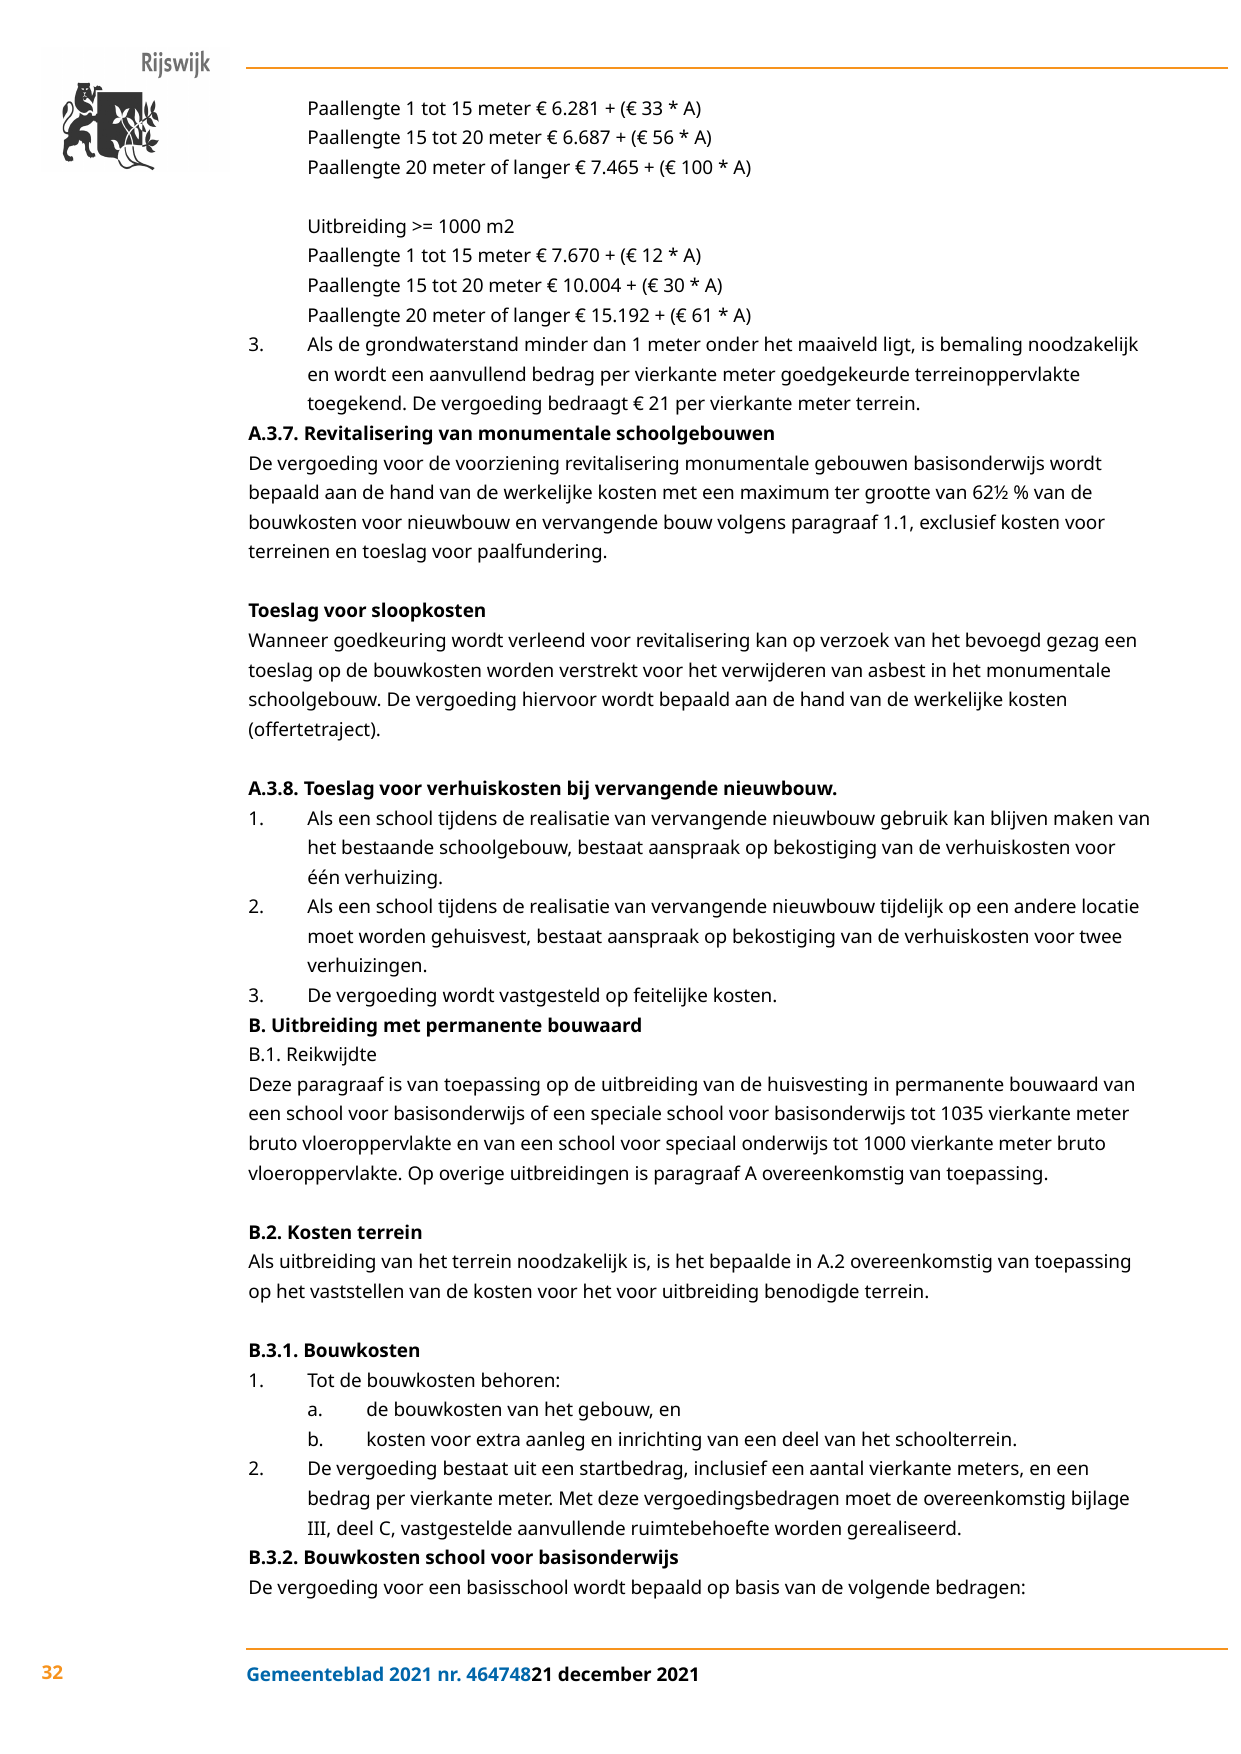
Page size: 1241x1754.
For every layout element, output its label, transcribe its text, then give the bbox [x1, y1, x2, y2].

list Uitbreiding >= 1000 m2 [248, 213, 1152, 239]
text A.3.7. Revitalisering van monumentale schoolgebouwen [248, 420, 1152, 446]
list Als een school tijdens de realisatie van vervangende nieuwbouw gebruik kan blijven maken van het bestaande schoolgebouw, bestaat aanspraak op bekostiging van de verhuiskosten voor één verhuizing. [248, 805, 1152, 890]
list Paallengte 1 tot 15 meter € 7.670 + (€ 12 * A) [248, 243, 1152, 268]
text Deze paragraaf is van toepassing op de uitbreiding van de huisvesting in permanente bouwaard van een school voor basisonderwijs of een speciale school voor basisonderwijs tot 1035 vierkante meter bruto vloeroppervlakte en van een school voor speciaal onderwijs tot 1000 vierkante meter bruto vloeroppervlakte. Op overige uitbreidingen is paragraaf A overeenkomstig van toepassing. [248, 1071, 1152, 1186]
text De vergoeding voor de voorziening revitalisering monumentale gebouwen basisonderwijs wordt bepaald aan de hand van de werkelijke kosten met een maximum ter grootte van 62½ % van de bouwkosten voor nieuwbouw en vervangende bouw volgens paragraaf 1.1, exclusief kosten voor terreinen en toeslag voor paalfundering. [248, 450, 1152, 564]
text De vergoeding voor een basisschool wordt bepaald op basis van de volgende bedragen: [248, 1574, 1152, 1600]
text B.3.2. Bouwkosten school voor basisonderwijs [248, 1544, 1152, 1570]
text B.2. Kosten terrein [248, 1219, 1152, 1245]
list De vergoeding wordt vastgesteld op feitelijke kosten. [248, 982, 1152, 1008]
list Paallengte 1 tot 15 meter € 6.281 + (€ 33 * A) [248, 95, 1152, 121]
text Toeslag voor sloopkosten [248, 598, 1152, 623]
list Als de grondwaterstand minder dan 1 meter onder het maaiveld ligt, is bemaling noodzakelijk en wordt een aanvullend bedrag per vierkante meter goedgekeurde terreinoppervlakte toegekend. De vergoeding bedraagt € 21 per vierkante meter terrein. [248, 331, 1152, 416]
text B. Uitbreiding met permanente bouwaard [248, 1012, 1152, 1038]
list Als een school tijdens de realisatie van vervangende nieuwbouw tijdelijk op een andere locatie moet worden gehuisvest, bestaat aanspraak op bekostiging van de verhuiskosten voor twee verhuizingen. [248, 893, 1152, 978]
list Paallengte 15 tot 20 meter € 6.687 + (€ 56 * A) [248, 124, 1152, 150]
list Tot de bouwkosten behoren: [248, 1367, 1152, 1393]
list Paallengte 20 meter of langer € 7.465 + (€ 100 * A) [248, 154, 1152, 180]
list de bouwkosten van het gebouw, en [307, 1396, 1152, 1422]
text B.1. Reikwijdte [248, 1041, 1152, 1067]
text B.3.1. Bouwkosten [248, 1337, 1152, 1363]
list Paallengte 15 tot 20 meter € 10.004 + (€ 30 * A) [248, 272, 1152, 298]
text Als uitbreiding van het terrein noodzakelijk is, is het bepaalde in A.2 overeenkomstig van toepassing op het vaststellen van de kosten voor het voor uitbreiding benodigde terrein. [248, 1248, 1152, 1304]
list kosten voor extra aanleg en inrichting van een deel van het schoolterrein. [307, 1426, 1152, 1452]
text Wanneer goedkeuring wordt verleend voor revitalisering kan op verzoek van het bevoegd gezag een toeslag op de bouwkosten worden verstrekt voor het verwijderen van asbest in het monumentale schoolgebouw. De vergoeding hiervoor wordt bepaald aan de hand van de werkelijke kosten (offertetraject). [248, 627, 1152, 742]
list De vergoeding bestaat uit een startbedrag, inclusief een aantal vierkante meters, en een bedrag per vierkante meter. Met deze vergoedingsbedragen moet de overeenkomstig bijlage III, deel C, vastgestelde aanvullende ruimtebehoefte worden gerealiseerd. [248, 1456, 1152, 1541]
text A.3.8. Toeslag voor verhuiskosten bij vervangende nieuwbouw. [248, 775, 1152, 801]
picture [41, 47, 231, 172]
list Paallengte 20 meter of langer € 15.192 + (€ 61 * A) [248, 302, 1152, 328]
